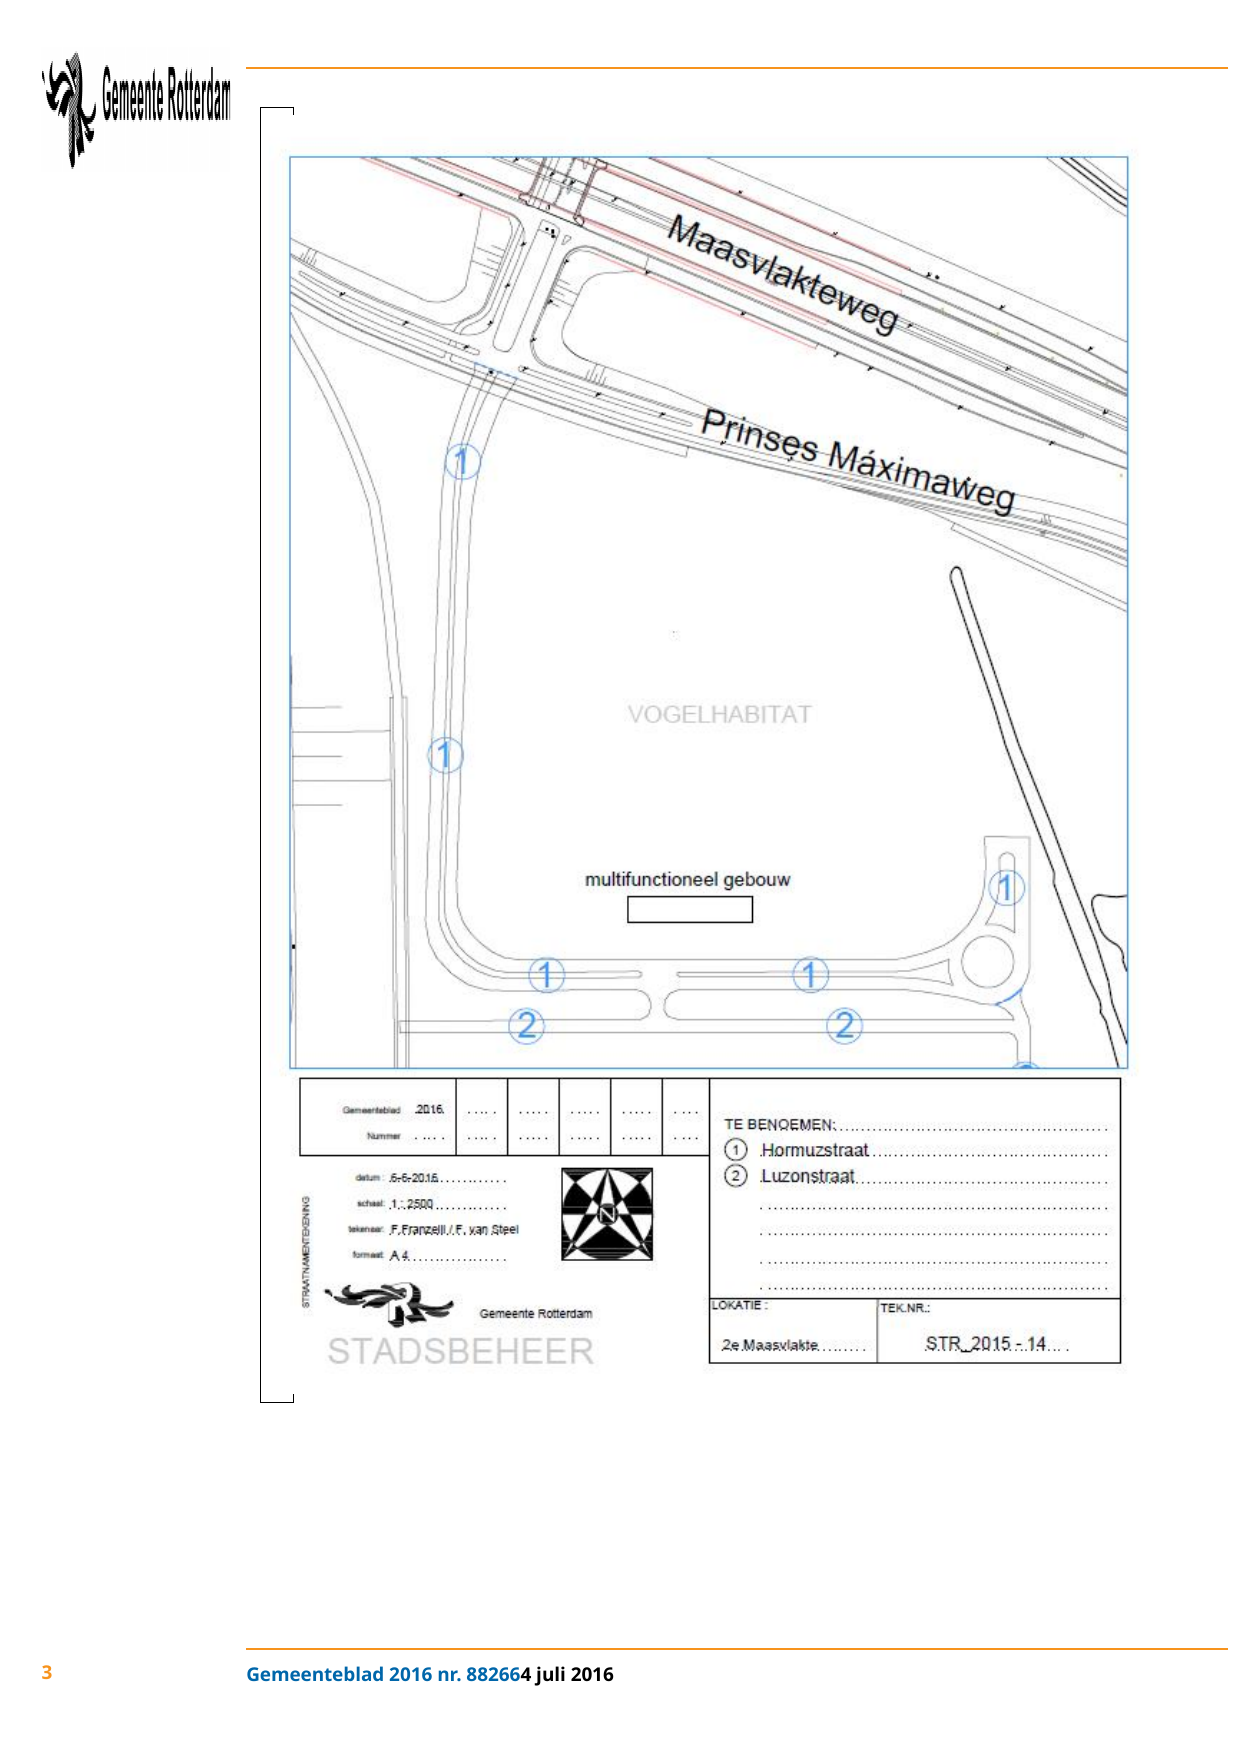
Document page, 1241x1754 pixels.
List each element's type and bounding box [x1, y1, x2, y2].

picture [41, 47, 231, 172]
picture [268, 115, 1173, 1394]
